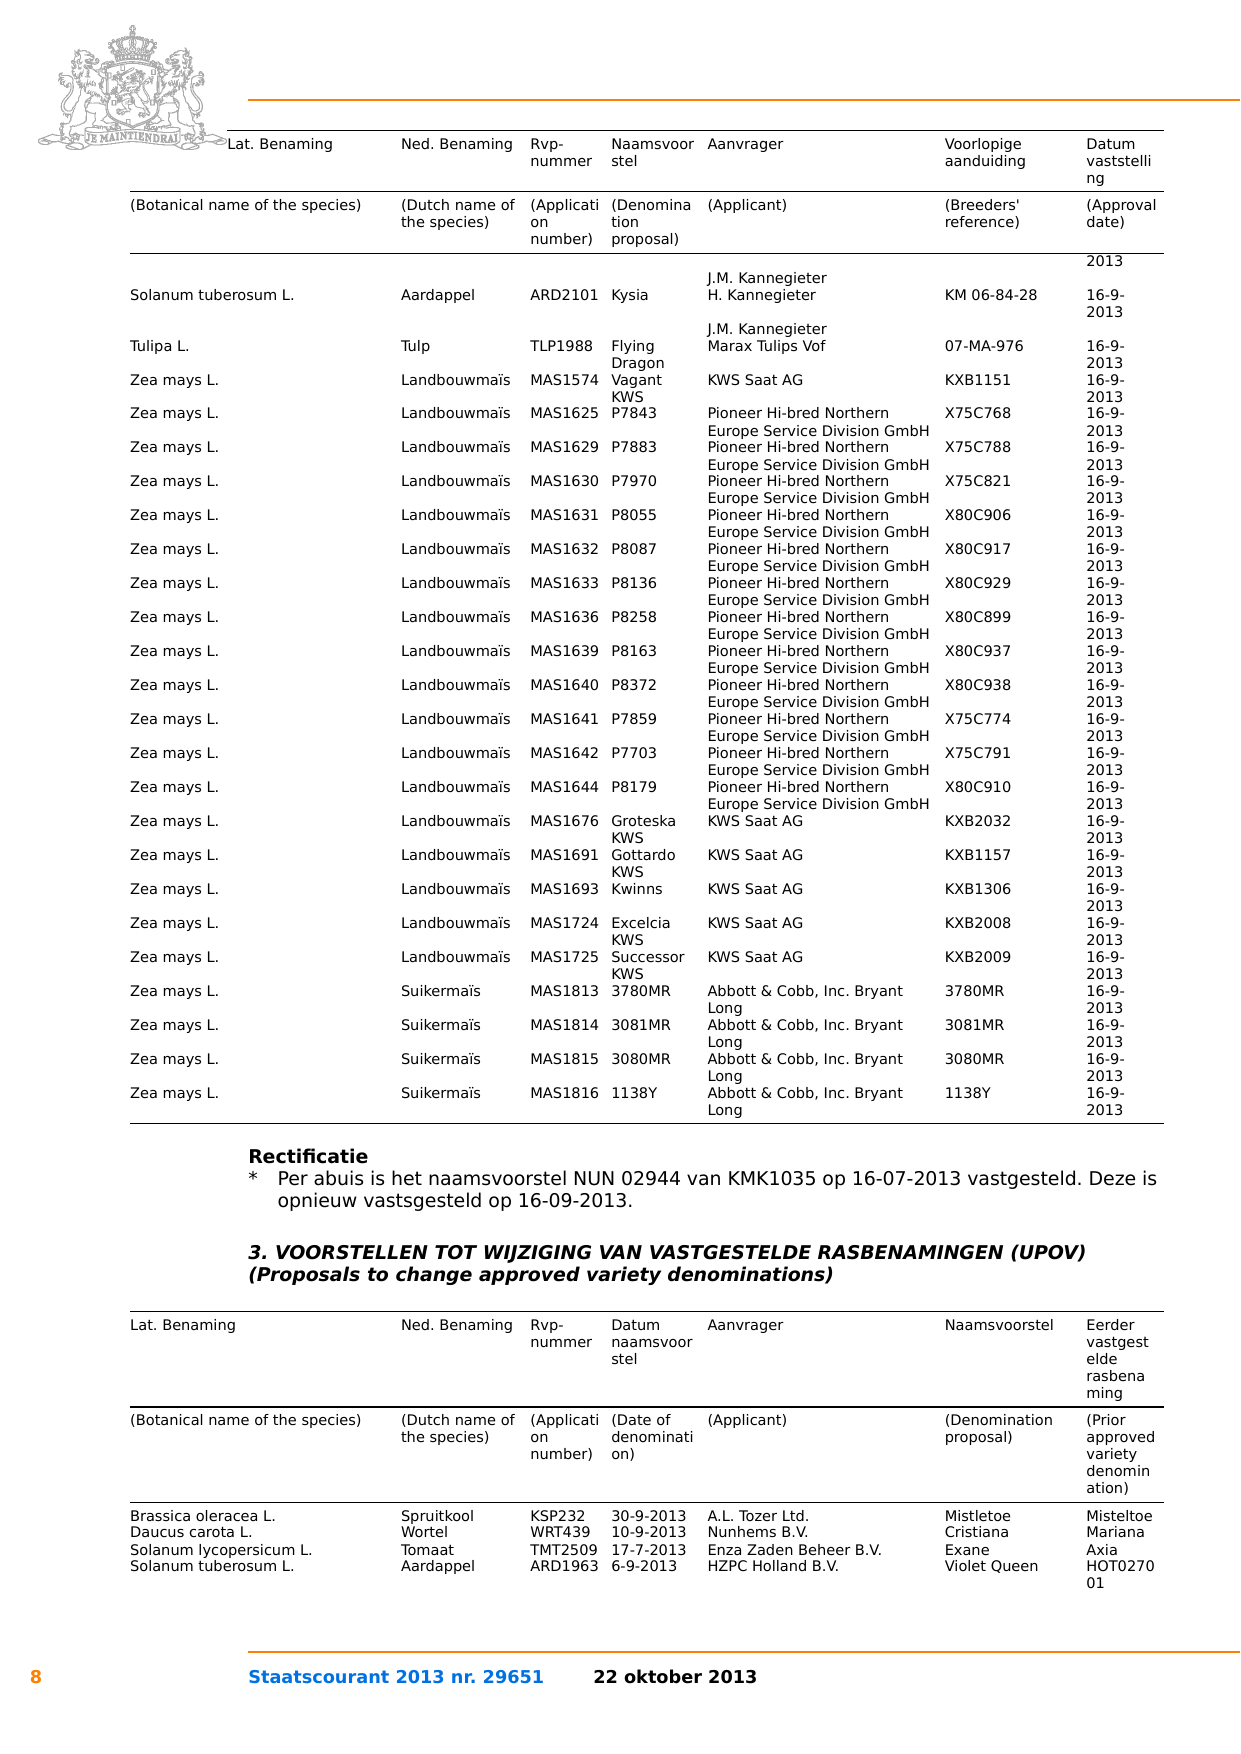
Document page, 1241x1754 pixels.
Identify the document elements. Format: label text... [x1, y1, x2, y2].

table_cell H. Kannegieter [701, 287, 938, 321]
table_cell (Prior approved variety denomination) [1080, 1408, 1163, 1502]
table_cell Zea mays L. [130, 1085, 395, 1123]
table_cell Spruitkool [395, 1503, 524, 1524]
table_cell MAS1725 [524, 949, 605, 983]
table_cell Landbouwmaïs [395, 609, 524, 643]
table_cell Kwinns [605, 881, 701, 915]
table_cell Pioneer Hi-bred Northern Europe Service Division GmbH [701, 745, 938, 779]
table_cell [524, 254, 605, 269]
table_cell Tulp [395, 338, 524, 371]
table_cell 10-9-2013 [605, 1524, 701, 1541]
table_cell Pioneer Hi-bred Northern Europe Service Division GmbH [701, 575, 938, 609]
table_cell MAS1813 [524, 983, 605, 1017]
table_cell Solanum tuberosum L. [130, 1558, 395, 1592]
table_cell TMT2509 [524, 1541, 605, 1558]
table_cell Zea mays L. [130, 473, 395, 507]
table_cell 16-9-2013 [1080, 507, 1163, 541]
table_cell MAS1815 [524, 1051, 605, 1084]
table_cell Cristiana [939, 1524, 1080, 1541]
table_cell Suikermaïs [395, 1085, 524, 1123]
table_header Ned. Benaming [395, 131, 524, 191]
table_cell P8087 [605, 541, 701, 575]
table_header Rvp-nummer [524, 1312, 605, 1406]
table_cell 16-9-2013 [1080, 1017, 1163, 1051]
subtitle 3. VOORSTELLEN TOT WIJZIGING VAN VASTGESTELDE RASBENAMINGEN (UPOV)(Proposals to change approved variety denominations) [248, 1242, 1163, 1286]
table_cell [1080, 270, 1163, 287]
table_cell Landbouwmaïs [395, 949, 524, 983]
table_cell Zea mays L. [130, 507, 395, 541]
table_header Eerder vastgestelde rasbenaming [1080, 1312, 1163, 1406]
table_cell Tulipa L. [130, 338, 395, 371]
table_cell Pioneer Hi-bred Northern Europe Service Division GmbH [701, 609, 938, 643]
table_cell Daucus carota L. [130, 1524, 395, 1541]
table_cell P7970 [605, 473, 701, 507]
table_cell Pioneer Hi-bred Northern Europe Service Division GmbH [701, 677, 938, 711]
table_cell Zea mays L. [130, 405, 395, 439]
table_cell Zea mays L. [130, 711, 395, 745]
table_cell Landbouwmaïs [395, 813, 524, 847]
table_cell X75C774 [939, 711, 1080, 745]
table_cell P7703 [605, 745, 701, 779]
table_cell 1138Y [939, 1085, 1080, 1123]
table_cell Zea mays L. [130, 371, 395, 405]
table_cell Enza Zaden Beheer B.V. [701, 1541, 938, 1558]
table_cell 17-7-2013 [605, 1541, 701, 1558]
table_cell Abbott & Cobb, Inc. Bryant Long [701, 1051, 938, 1084]
table_cell (Applicant) [701, 1408, 938, 1502]
table_cell Groteska KWS [605, 813, 701, 847]
table_cell Zea mays L. [130, 1051, 395, 1084]
table_cell X80C938 [939, 677, 1080, 711]
table_cell [524, 321, 605, 337]
table_cell Landbouwmaïs [395, 541, 524, 575]
table_cell KSP232 [524, 1503, 605, 1524]
table_cell (Botanical name of the species) [130, 192, 395, 253]
table_cell Landbouwmaïs [395, 405, 524, 439]
table_cell (Dutch name of the species) [395, 192, 524, 253]
table_cell Misteltoe [1080, 1503, 1163, 1524]
table_cell KXB2008 [939, 915, 1080, 949]
table_cell 16-9-2013 [1080, 473, 1163, 507]
table_cell 2013 [1080, 254, 1163, 269]
table_cell Suikermaïs [395, 1051, 524, 1084]
table_header Datum naamsvoorstel [605, 1312, 701, 1406]
table_cell Suikermaïs [395, 1017, 524, 1051]
table_cell [939, 254, 1080, 269]
table_cell X80C937 [939, 643, 1080, 677]
table_cell KWS Saat AG [701, 881, 938, 915]
table_header Aanvrager [701, 131, 938, 191]
table_cell Kysia [605, 287, 701, 321]
table_cell 3780MR [605, 983, 701, 1017]
table_cell Zea mays L. [130, 881, 395, 915]
table_cell Pioneer Hi-bred Northern Europe Service Division GmbH [701, 643, 938, 677]
table_cell [939, 270, 1080, 287]
table_cell Marax Tulips Vof [701, 338, 938, 371]
table_cell KXB1151 [939, 371, 1080, 405]
table_cell [605, 254, 701, 269]
table_cell 3780MR [939, 983, 1080, 1017]
table_cell 16-9-2013 [1080, 711, 1163, 745]
table_cell (Breeders' reference) [939, 192, 1080, 253]
table_cell ARD1963 [524, 1558, 605, 1592]
table_cell (Denomination proposal) [939, 1408, 1080, 1502]
table_cell Landbouwmaïs [395, 779, 524, 813]
table_cell Violet Queen [939, 1558, 1080, 1592]
table_header Lat. Benaming [130, 131, 395, 191]
table_cell P8372 [605, 677, 701, 711]
table_cell Zea mays L. [130, 745, 395, 779]
table_cell P7883 [605, 439, 701, 473]
table_cell KWS Saat AG [701, 371, 938, 405]
table_cell Abbott & Cobb, Inc. Bryant Long [701, 1085, 938, 1123]
table_cell MAS1633 [524, 575, 605, 609]
table_cell MAS1816 [524, 1085, 605, 1123]
table_cell P7859 [605, 711, 701, 745]
text * Per abuis is het naamsvoorstel NUN 02944 van KMK1035 op 16-07-2013 vastgesteld. Deze is opnieuw vastsgesteld op 16-09-2013. [248, 1168, 1163, 1212]
table_cell P8179 [605, 779, 701, 813]
table_cell Suikermaïs [395, 983, 524, 1017]
table_cell Aardappel [395, 1558, 524, 1592]
table_cell Zea mays L. [130, 813, 395, 847]
table_cell Vagant KWS [605, 371, 701, 405]
table_cell MAS1814 [524, 1017, 605, 1051]
table_cell (Botanical name of the species) [130, 1408, 395, 1502]
table_cell KXB2009 [939, 949, 1080, 983]
table_cell [395, 270, 524, 287]
table_cell MAS1642 [524, 745, 605, 779]
table_cell Mariana [1080, 1524, 1163, 1541]
table_cell A.L. Tozer Ltd. [701, 1503, 938, 1524]
table_cell (Applicant) [701, 192, 938, 253]
table_cell X80C899 [939, 609, 1080, 643]
table_cell MAS1639 [524, 643, 605, 677]
table_cell Brassica oleracea L. [130, 1503, 395, 1524]
table_cell 1138Y [605, 1085, 701, 1123]
table_cell Pioneer Hi-bred Northern Europe Service Division GmbH [701, 507, 938, 541]
table_cell 3080MR [939, 1051, 1080, 1084]
table_cell Zea mays L. [130, 847, 395, 881]
table_cell (Approval date) [1080, 192, 1163, 253]
table_cell (Application number) [524, 192, 605, 253]
table_cell MAS1630 [524, 473, 605, 507]
table_cell Mistletoe [939, 1503, 1080, 1524]
table_cell Landbouwmaïs [395, 915, 524, 949]
table_cell Pioneer Hi-bred Northern Europe Service Division GmbH [701, 541, 938, 575]
table_cell Successor KWS [605, 949, 701, 983]
table_cell Pioneer Hi-bred Northern Europe Service Division GmbH [701, 779, 938, 813]
table_cell Landbouwmaïs [395, 371, 524, 405]
table_header Rvp-nummer [524, 131, 605, 191]
table_cell 16-9-2013 [1080, 1051, 1163, 1084]
table_cell Excelcia KWS [605, 915, 701, 949]
table_cell Landbouwmaïs [395, 643, 524, 677]
table_cell [395, 321, 524, 337]
table_cell 16-9-2013 [1080, 609, 1163, 643]
table_cell Zea mays L. [130, 1017, 395, 1051]
table_cell 6-9-2013 [605, 1558, 701, 1592]
table_cell Zea mays L. [130, 983, 395, 1017]
table_cell P8163 [605, 643, 701, 677]
table_cell Landbouwmaïs [395, 575, 524, 609]
table_header Lat. Benaming [130, 1312, 395, 1406]
table_cell [701, 254, 938, 269]
table_cell 16-9-2013 [1080, 779, 1163, 813]
table_cell Zea mays L. [130, 609, 395, 643]
table_cell MAS1691 [524, 847, 605, 881]
table_cell 16-9-2013 [1080, 949, 1163, 983]
table_cell KWS Saat AG [701, 813, 938, 847]
table_cell Zea mays L. [130, 643, 395, 677]
table_cell J.M. Kannegieter [701, 270, 938, 287]
table_cell 3081MR [605, 1017, 701, 1051]
table_cell X80C906 [939, 507, 1080, 541]
table_cell Gottardo KWS [605, 847, 701, 881]
table_cell 16-9-2013 [1080, 813, 1163, 847]
table_cell MAS1636 [524, 609, 605, 643]
table_cell 16-9-2013 [1080, 439, 1163, 473]
table_cell 16-9-2013 [1080, 338, 1163, 371]
table_cell 3081MR [939, 1017, 1080, 1051]
table_cell Pioneer Hi-bred Northern Europe Service Division GmbH [701, 439, 938, 473]
table_cell [130, 254, 395, 269]
table_cell Abbott & Cobb, Inc. Bryant Long [701, 1017, 938, 1051]
table_cell X80C910 [939, 779, 1080, 813]
table_cell 07-MA-976 [939, 338, 1080, 371]
table_cell Zea mays L. [130, 439, 395, 473]
table_cell [605, 270, 701, 287]
table_cell X75C821 [939, 473, 1080, 507]
table_cell KXB1306 [939, 881, 1080, 915]
table_cell [130, 321, 395, 337]
table_cell HZPC Holland B.V. [701, 1558, 938, 1592]
table_cell Landbouwmaïs [395, 507, 524, 541]
table_cell Aardappel [395, 287, 524, 321]
table_cell MAS1631 [524, 507, 605, 541]
table_cell Solanum lycopersicum L. [130, 1541, 395, 1558]
table_cell KWS Saat AG [701, 915, 938, 949]
table_cell P8055 [605, 507, 701, 541]
table_cell P8258 [605, 609, 701, 643]
table_cell Zea mays L. [130, 949, 395, 983]
table_cell 16-9-2013 [1080, 847, 1163, 881]
table_cell MAS1676 [524, 813, 605, 847]
table_cell [130, 270, 395, 287]
table_cell [395, 254, 524, 269]
table_cell X80C917 [939, 541, 1080, 575]
table_cell MAS1693 [524, 881, 605, 915]
table_cell Pioneer Hi-bred Northern Europe Service Division GmbH [701, 405, 938, 439]
table_cell KXB2032 [939, 813, 1080, 847]
table_cell ARD2101 [524, 287, 605, 321]
table_cell Landbouwmaïs [395, 745, 524, 779]
table_header Naamsvoorstel [605, 131, 701, 191]
table_cell 16-9-2013 [1080, 575, 1163, 609]
table_cell [1080, 321, 1163, 337]
table_cell P8136 [605, 575, 701, 609]
table_cell Pioneer Hi-bred Northern Europe Service Division GmbH [701, 711, 938, 745]
table_cell Axia [1080, 1541, 1163, 1558]
table_header Ned. Benaming [395, 1312, 524, 1406]
table_cell KM 06-84-28 [939, 287, 1080, 321]
table_cell 16-9-2013 [1080, 287, 1163, 321]
table_cell Landbouwmaïs [395, 881, 524, 915]
table_cell MAS1574 [524, 371, 605, 405]
table_cell (Date of denomination) [605, 1408, 701, 1502]
table_cell X75C791 [939, 745, 1080, 779]
table_cell KWS Saat AG [701, 847, 938, 881]
table_cell 16-9-2013 [1080, 881, 1163, 915]
table_cell MAS1641 [524, 711, 605, 745]
table_cell MAS1625 [524, 405, 605, 439]
table_cell Wortel [395, 1524, 524, 1541]
table_cell X75C768 [939, 405, 1080, 439]
table_cell 16-9-2013 [1080, 643, 1163, 677]
table_cell 3080MR [605, 1051, 701, 1084]
table_cell Pioneer Hi-bred Northern Europe Service Division GmbH [701, 473, 938, 507]
table_header Datum vaststelling [1080, 131, 1163, 191]
table_cell WRT439 [524, 1524, 605, 1541]
table_cell Zea mays L. [130, 541, 395, 575]
table_cell [605, 321, 701, 337]
table_cell MAS1640 [524, 677, 605, 711]
table_cell 30-9-2013 [605, 1503, 701, 1524]
picture [38, 25, 227, 150]
table_cell Nunhems B.V. [701, 1524, 938, 1541]
table_header Aanvrager [701, 1312, 938, 1406]
table_cell Zea mays L. [130, 575, 395, 609]
table_cell Exane [939, 1541, 1080, 1558]
table_cell KXB1157 [939, 847, 1080, 881]
table_header Naamsvoorstel [939, 1312, 1080, 1406]
table_cell HOT027001 [1080, 1558, 1163, 1592]
table_cell [524, 270, 605, 287]
table_cell 16-9-2013 [1080, 915, 1163, 949]
table_cell (Denomination proposal) [605, 192, 701, 253]
table_cell Zea mays L. [130, 915, 395, 949]
table_cell MAS1724 [524, 915, 605, 949]
table_cell Landbouwmaïs [395, 847, 524, 881]
table_cell KWS Saat AG [701, 949, 938, 983]
table_cell Landbouwmaïs [395, 439, 524, 473]
table_cell Zea mays L. [130, 779, 395, 813]
table_cell (Dutch name of the species) [395, 1408, 524, 1502]
table_cell X75C788 [939, 439, 1080, 473]
table_cell Landbouwmaïs [395, 711, 524, 745]
table_cell 16-9-2013 [1080, 405, 1163, 439]
table_header Voorlopige aanduiding [939, 131, 1080, 191]
table_cell 16-9-2013 [1080, 371, 1163, 405]
table_cell 16-9-2013 [1080, 677, 1163, 711]
table_cell X80C929 [939, 575, 1080, 609]
table_cell (Application number) [524, 1408, 605, 1502]
table_cell 16-9-2013 [1080, 983, 1163, 1017]
table_cell 16-9-2013 [1080, 745, 1163, 779]
table_cell J.M. Kannegieter [701, 321, 938, 337]
table_cell [939, 321, 1080, 337]
table_cell 16-9-2013 [1080, 1085, 1163, 1123]
table_cell 16-9-2013 [1080, 541, 1163, 575]
table_cell MAS1629 [524, 439, 605, 473]
table_cell Abbott & Cobb, Inc. Bryant Long [701, 983, 938, 1017]
table_cell TLP1988 [524, 338, 605, 371]
text Rectificatie [248, 1146, 1163, 1168]
table_cell Solanum tuberosum L. [130, 287, 395, 321]
table_cell Zea mays L. [130, 677, 395, 711]
table_cell Landbouwmaïs [395, 473, 524, 507]
table_cell Landbouwmaïs [395, 677, 524, 711]
table_cell MAS1632 [524, 541, 605, 575]
table_cell Tomaat [395, 1541, 524, 1558]
table_cell MAS1644 [524, 779, 605, 813]
table_cell Flying Dragon [605, 338, 701, 371]
table_cell P7843 [605, 405, 701, 439]
